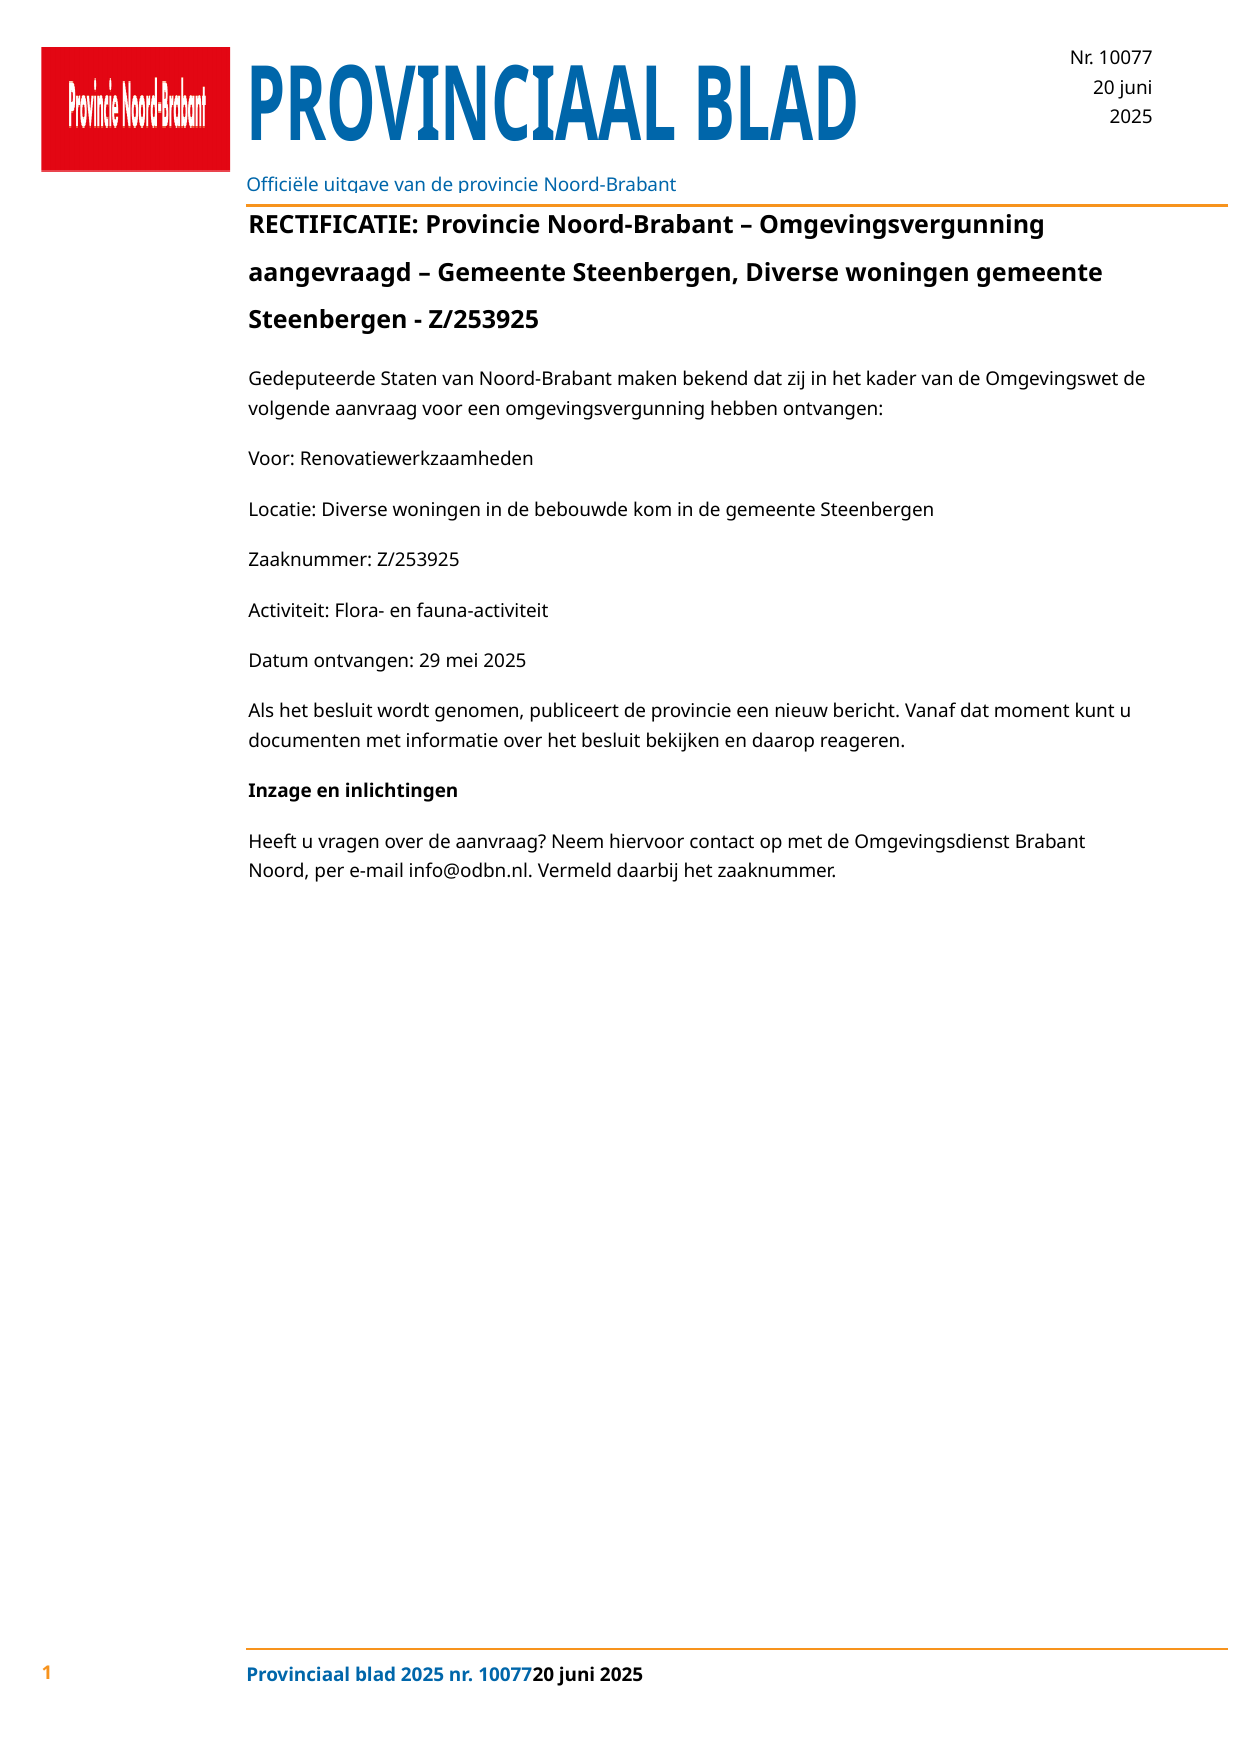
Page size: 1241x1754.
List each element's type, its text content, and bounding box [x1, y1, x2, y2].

text Heeft u vragen over de aanvraag? Neem hiervoor contact op met de Omgevingsdienst Brabant Noord, per e-mail info@odbn.nl. Vermeld daarbij het zaaknummer. [248, 828, 1152, 883]
text Activiteit: Flora- en fauna-activiteit [248, 597, 1152, 622]
text Gedeputeerde Staten van Noord-Brabant maken bekend dat zij in het kader van de Omgevingswet de volgende aanvraag voor een omgevingsvergunning hebben ontvangen: [248, 366, 1152, 421]
text Locatie: Diverse woningen in de bebouwde kom in de gemeente Steenbergen [248, 496, 1152, 522]
text RECTIFICATIE: Provincie Noord-Brabant – Omgevingsvergunning aangevraagd – Gemeente Steenbergen, Diverse woningen gemeente Steenbergen - Z/253925 [248, 207, 1152, 336]
picture [41, 47, 231, 172]
text Zaaknummer: Z/253925 [248, 546, 1152, 572]
text Als het besluit wordt genomen, publiceert de provincie een nieuw bericht. Vanaf dat moment kunt u documenten met informatie over het besluit bekijken en daarop reageren. [248, 698, 1152, 753]
text Datum ontvangen: 29 mei 2025 [248, 647, 1152, 673]
text Inzage en inlichtingen [248, 778, 1152, 803]
text Voor: Renovatiewerkzaamheden [248, 446, 1152, 471]
